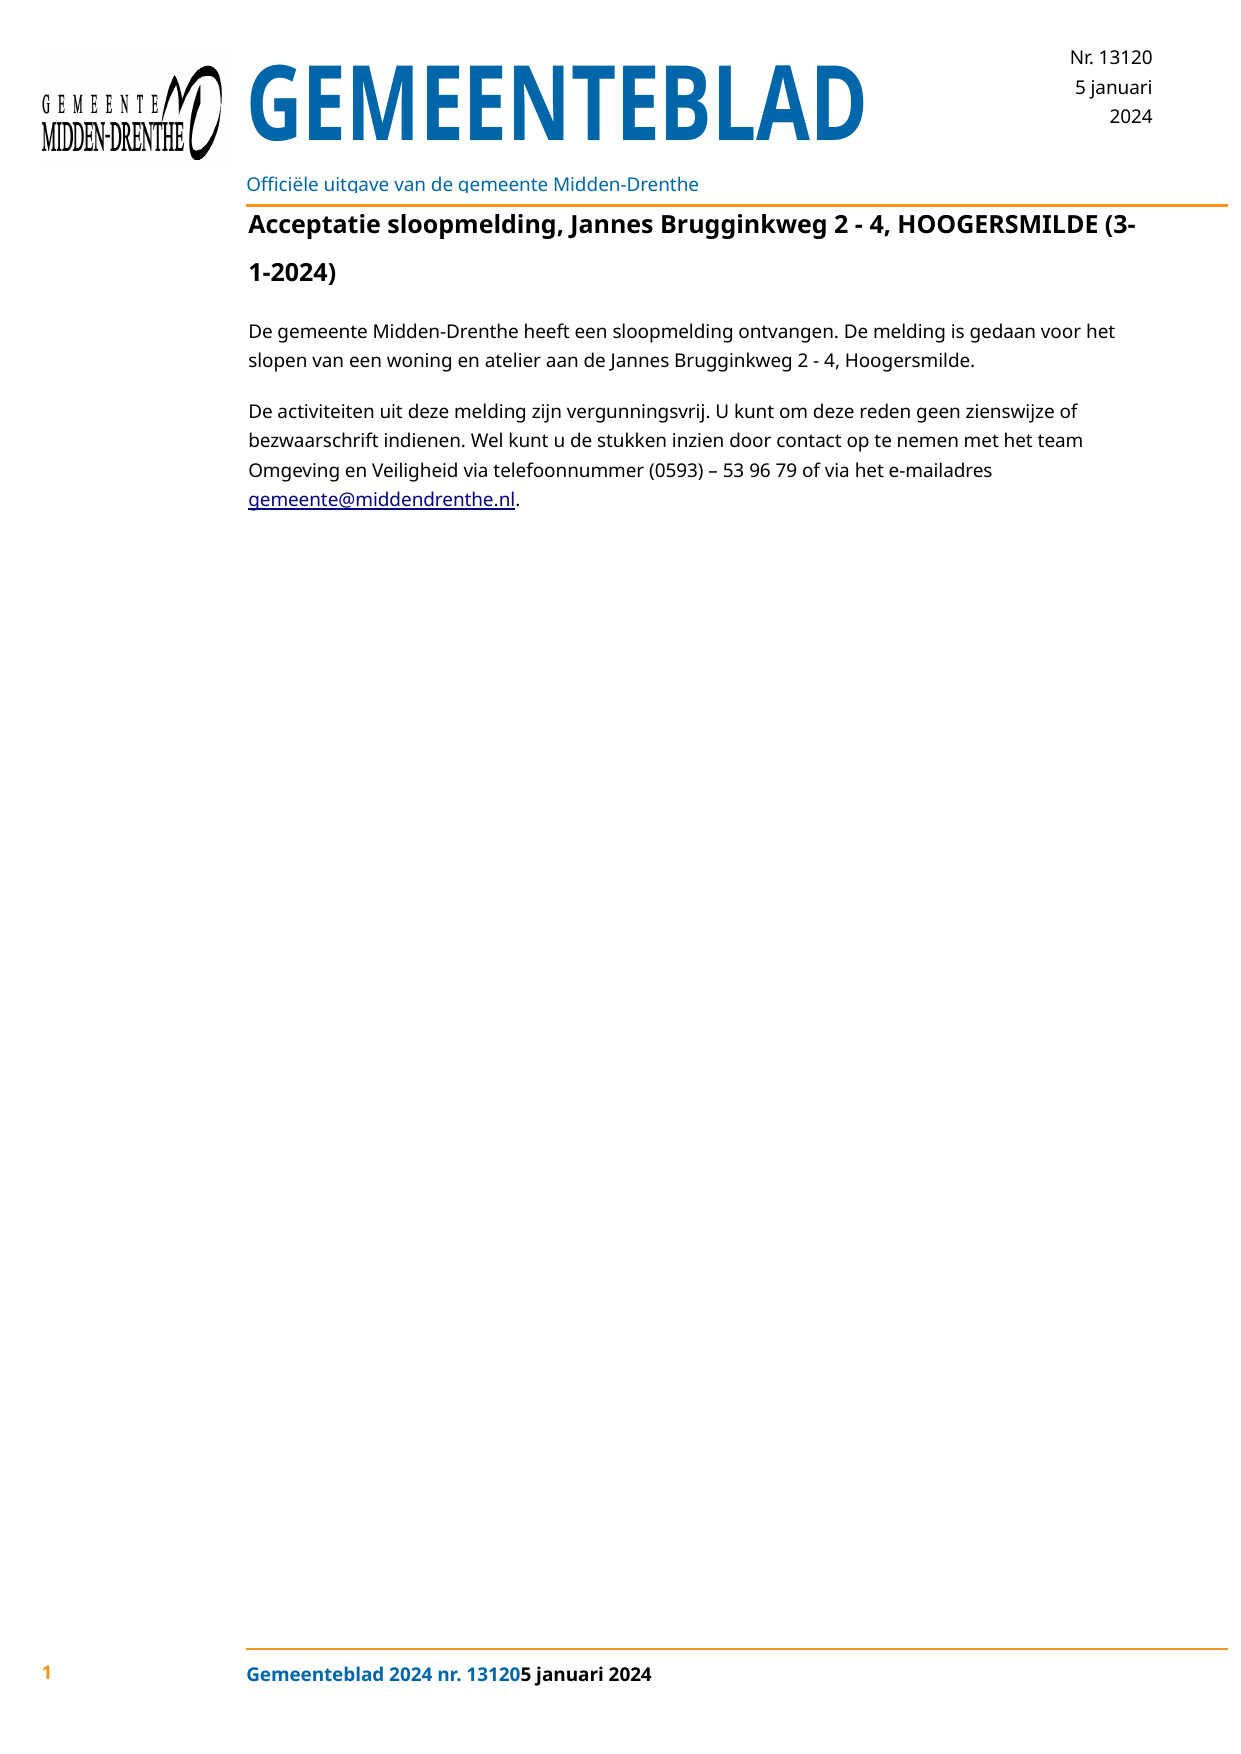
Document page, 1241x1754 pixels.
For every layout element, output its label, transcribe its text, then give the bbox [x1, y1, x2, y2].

text Acceptatie sloopmelding, Jannes Brugginkweg 2 - 4, HOOGERSMILDE (3-1-2024) [248, 207, 1152, 288]
text De gemeente Midden-Drenthe heeft een sloopmelding ontvangen. De melding is gedaan voor het slopen van een woning en atelier aan de Jannes Brugginkweg 2 - 4, Hoogersmilde. [248, 318, 1152, 373]
picture [41, 47, 231, 172]
text De activiteiten uit deze melding zijn vergunningsvrij. U kunt om deze reden geen zienswijze of bezwaarschrift indienen. Wel kunt u de stukken inzien door contact op te nemen met het team Omgeving en Veiligheid via telefoonnummer (0593) – 53 96 79 of via het e-mailadres gemeente@middendrenthe.nl. [248, 398, 1152, 512]
